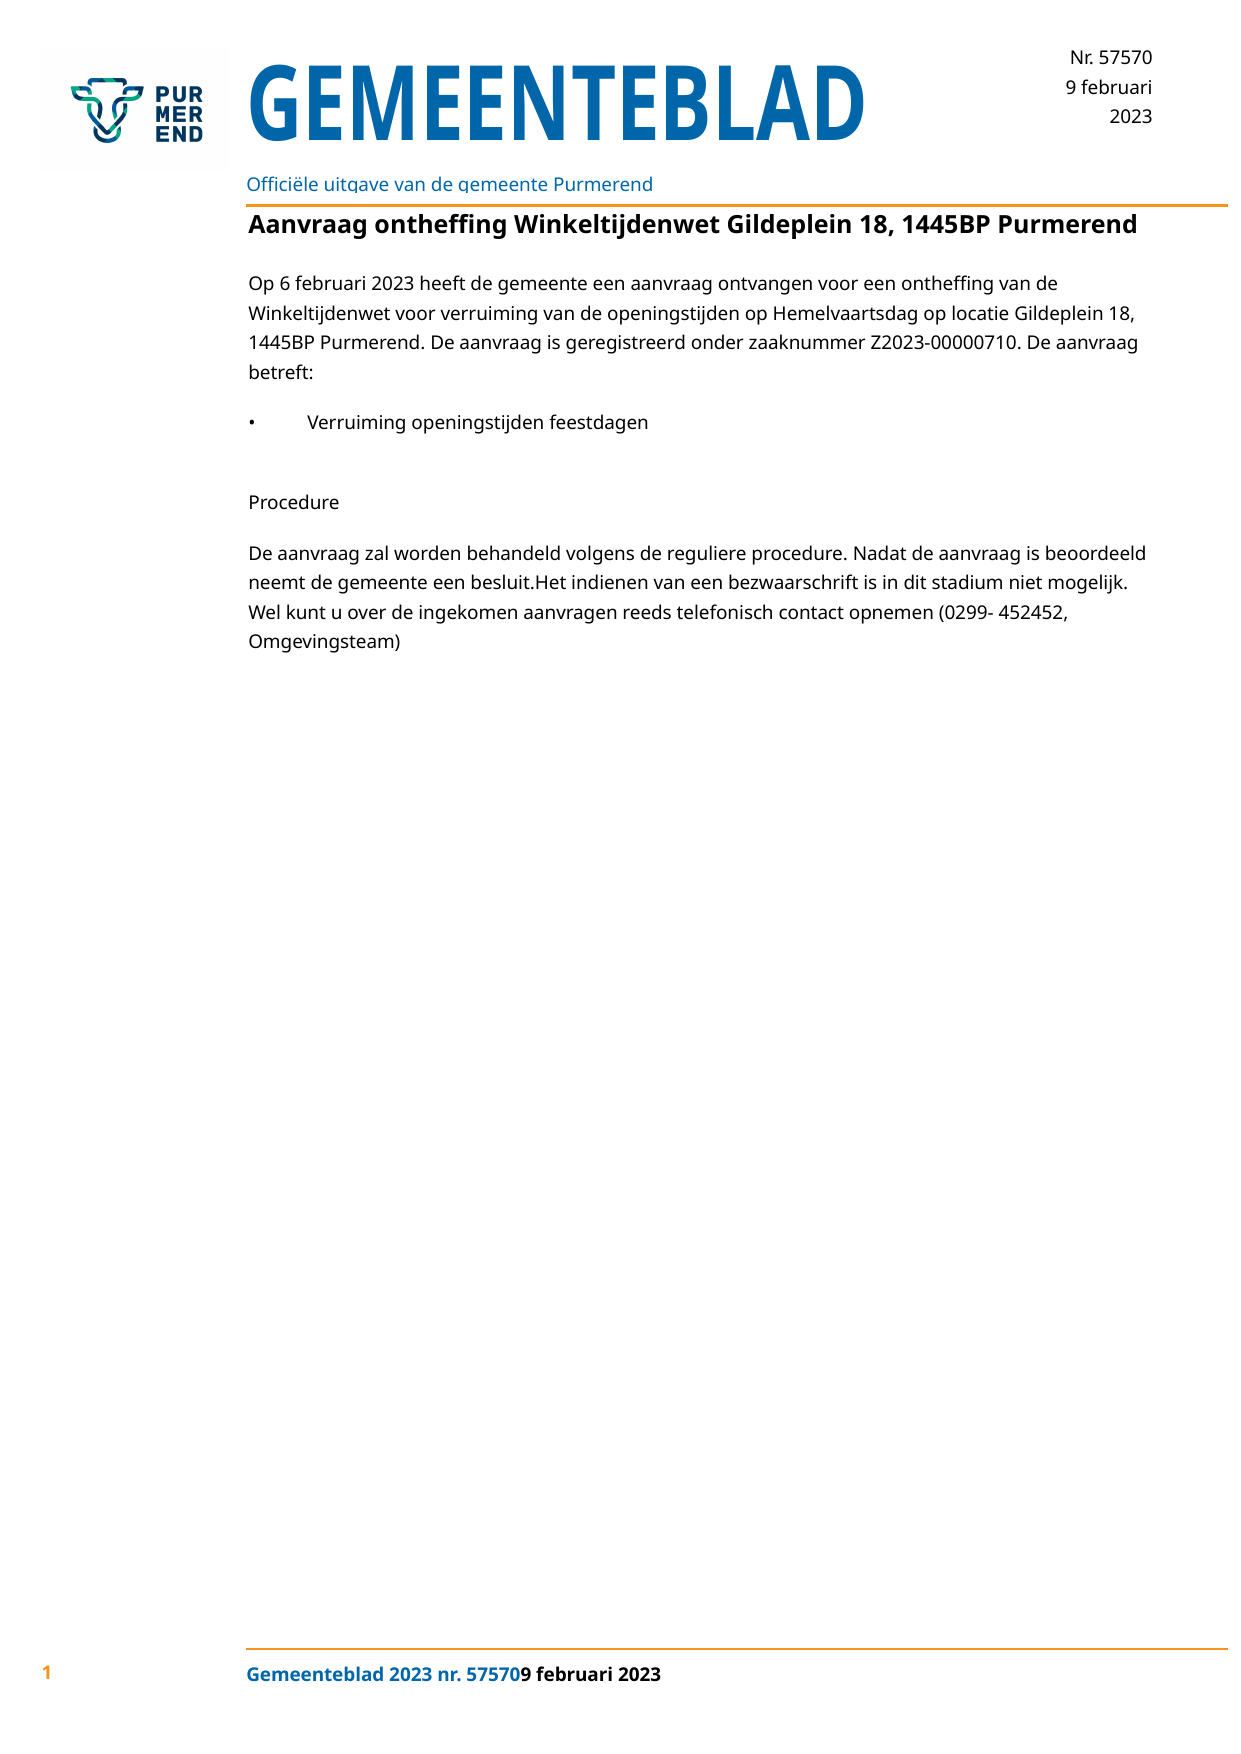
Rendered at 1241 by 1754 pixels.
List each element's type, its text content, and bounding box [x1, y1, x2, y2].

text De aanvraag zal worden behandeld volgens de reguliere procedure. Nadat de aanvraag is beoordeeld neemt de gemeente een besluit.Het indienen van een bezwaarschrift is in dit stadium niet mogelijk. Wel kunt u over de ingekomen aanvragen reeds telefonisch contact opnemen (0299- 452452, Omgevingsteam) [248, 540, 1152, 654]
text Procedure [248, 489, 1152, 515]
text Op 6 februari 2023 heeft de gemeente een aanvraag ontvangen voor een ontheffing van de Winkeltijdenwet voor verruiming van de openingstijden op Hemelvaartsdag op locatie Gildeplein 18, 1445BP Purmerend. De aanvraag is geregistreerd onder zaaknummer Z2023-00000710. De aanvraag betreft: [248, 270, 1152, 385]
picture [41, 47, 231, 172]
list Verruiming openingstijden feestdagen [248, 409, 1152, 435]
text Aanvraag ontheffing Winkeltijdenwet Gildeplein 18, 1445BP Purmerend [248, 207, 1152, 241]
